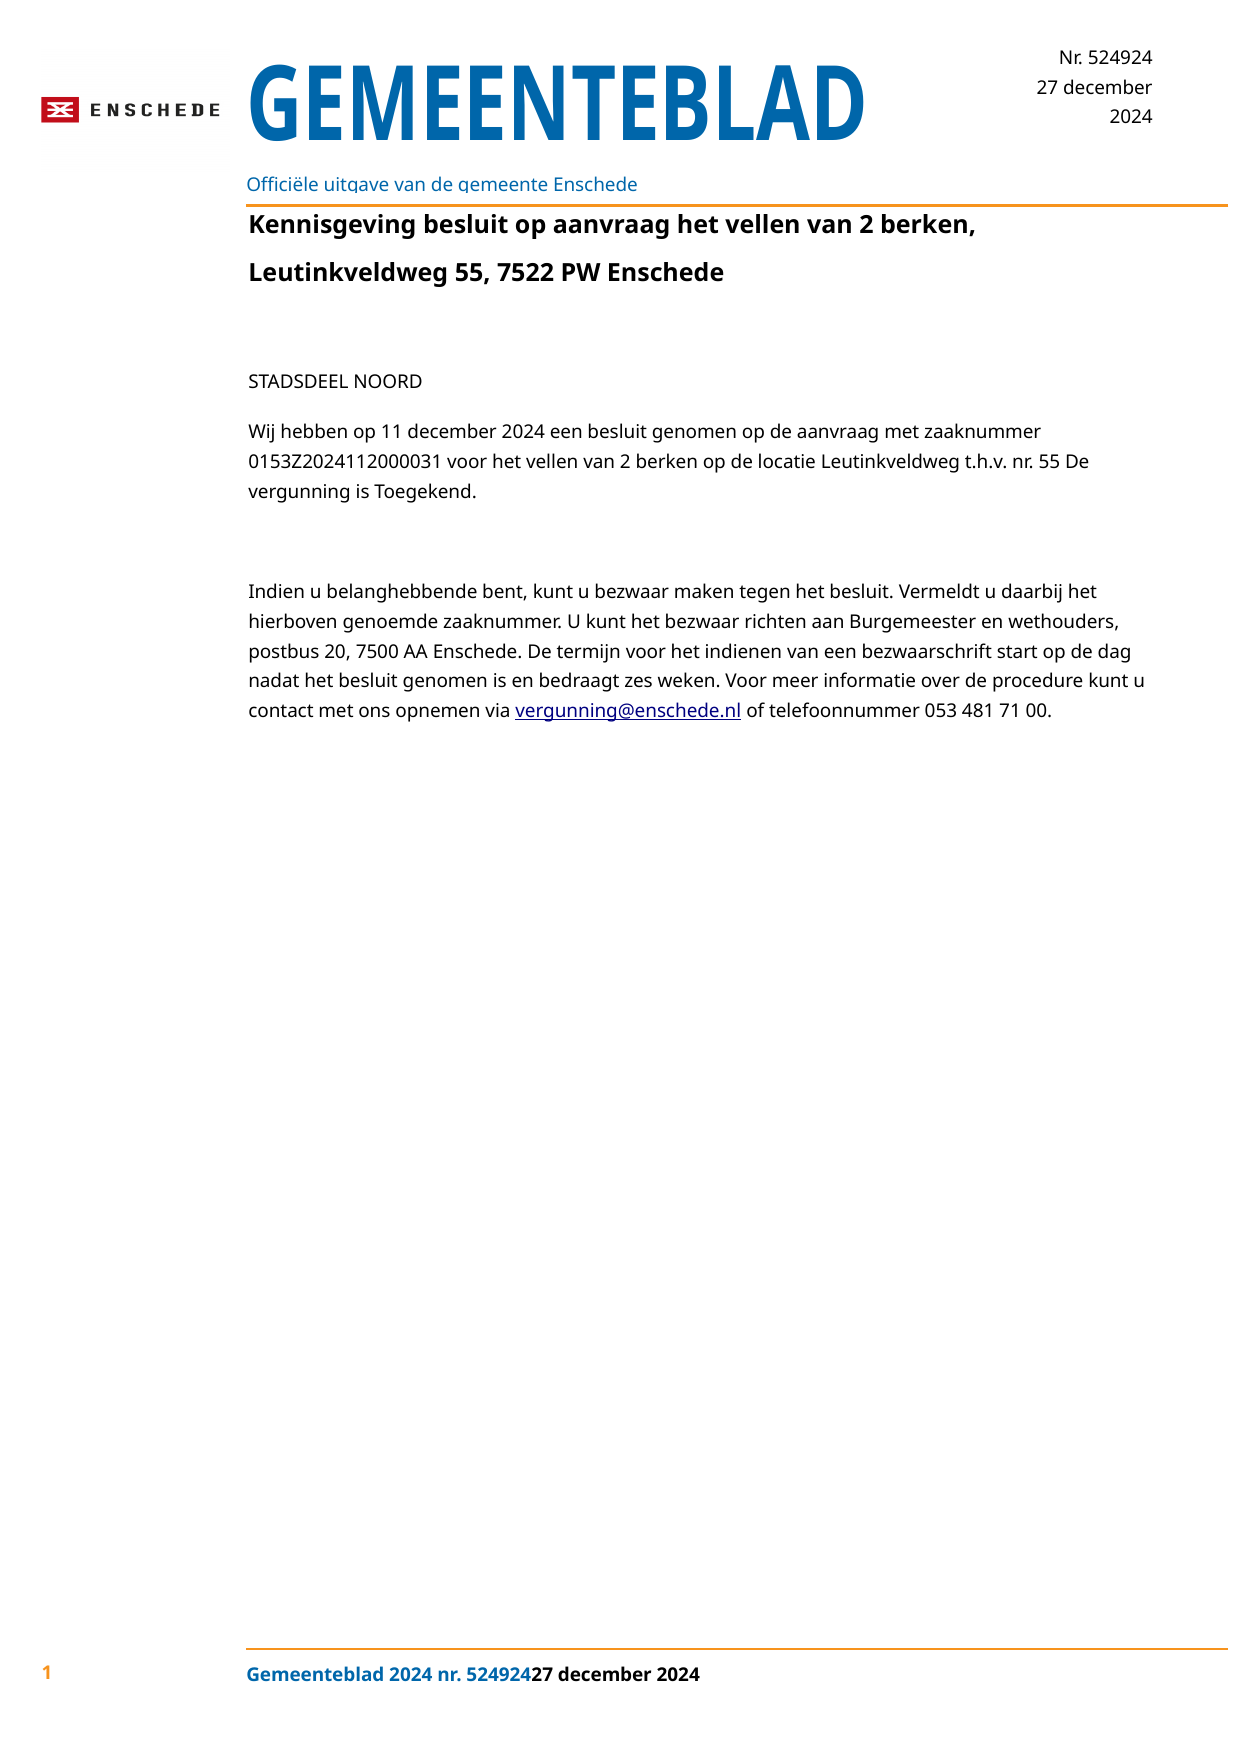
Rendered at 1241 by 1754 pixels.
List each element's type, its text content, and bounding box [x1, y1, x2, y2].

text STADSDEEL NOORD [248, 368, 1152, 394]
text Indien u belanghebbende bent, kunt u bezwaar maken tegen het besluit. Vermeldt u daarbij het hierboven genoemde zaaknummer. U kunt het bezwaar richten aan Burgemeester en wethouders, postbus 20, 7500 AA Enschede. De termijn voor het indienen van een bezwaarschrift start op de dag nadat het besluit genomen is en bedraagt zes weken. Voor meer informatie over de procedure kunt u contact met ons opnemen via vergunning@enschede.nl of telefoonnummer 053 481 71 00. [248, 579, 1152, 723]
text Wij hebben op 11 december 2024 een besluit genomen op de aanvraag met zaaknummer 0153Z2024112000031 voor het vellen van 2 berken op de locatie Leutinkveldweg t.h.v. nr. 55 De vergunning is Toegekend. [248, 419, 1152, 504]
text Kennisgeving besluit op aanvraag het vellen van 2 berken, Leutinkveldweg 55, 7522 PW Enschede [248, 207, 1152, 288]
picture [41, 47, 231, 172]
